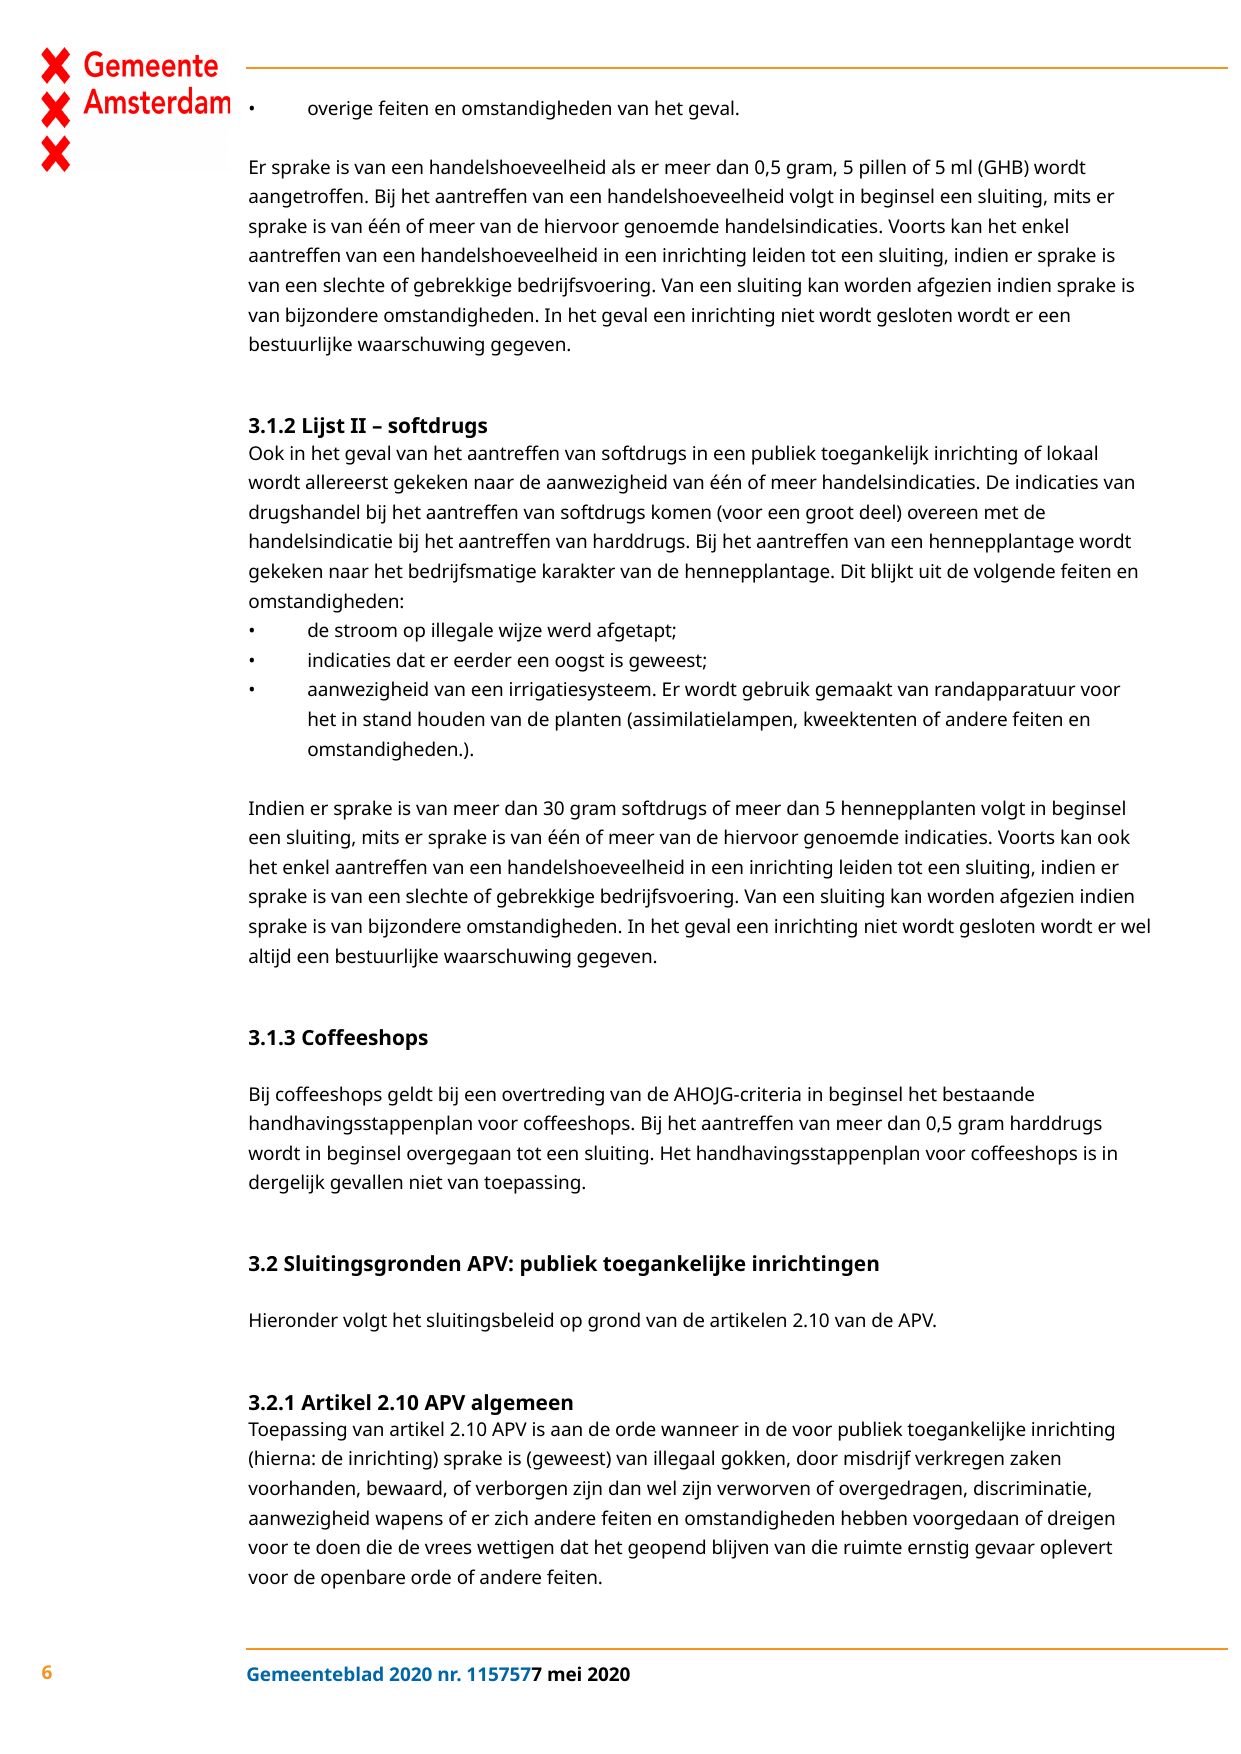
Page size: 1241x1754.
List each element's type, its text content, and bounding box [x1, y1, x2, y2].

text Toepassing van artikel 2.10 APV is aan de orde wanneer in de voor publiek toegankelijke inrichting (hierna: de inrichting) sprake is (geweest) van illegaal gokken, door misdrijf verkregen zaken voorhanden, bewaard, of verborgen zijn dan wel zijn verworven of overgedragen, discriminatie, aanwezigheid wapens of er zich andere feiten en omstandigheden hebben voorgedaan of dreigen voor te doen die de vrees wettigen dat het geopend blijven van die ruimte ernstig gevaar oplevert voor de openbare orde of andere feiten. [248, 1416, 1152, 1590]
text 3.1.3 Coffeeshops [248, 1023, 1152, 1051]
text 3.2.1 Artikel 2.10 APV algemeen [248, 1388, 1152, 1416]
text Indien er sprake is van meer dan 30 gram softdrugs of meer dan 5 hennepplanten volgt in beginsel een sluiting, mits er sprake is van één of meer van de hiervoor genoemde indicaties. Voorts kan ook het enkel aantreffen van een handelshoeveelheid in een inrichting leiden tot een sluiting, indien er sprake is van een slechte of gebrekkige bedrijfsvoering. Van een sluiting kan worden afgezien indien sprake is van bijzondere omstandigheden. In het geval een inrichting niet wordt gesloten wordt er wel altijd een bestuurlijke waarschuwing gegeven. [248, 795, 1152, 968]
text Bij coffeeshops geldt bij een overtreding van de AHOJG-criteria in beginsel het bestaande handhavingsstappenplan voor coffeeshops. Bij het aantreffen van meer dan 0,5 gram harddrugs wordt in beginsel overgegaan tot een sluiting. Het handhavingsstappenplan voor coffeeshops is in dergelijk gevallen niet van toepassing. [248, 1081, 1152, 1195]
text 3.1.2 Lijst II – softdrugs [248, 411, 1152, 440]
list overige feiten en omstandigheden van het geval. [248, 95, 1152, 121]
list de stroom op illegale wijze werd afgetapt; [248, 617, 1152, 643]
list aanwezigheid van een irrigatiesysteem. Er wordt gebruik gemaakt van randapparatuur voor het in stand houden van de planten (assimilatielampen, kweektenten of andere feiten en omstandigheden.). [248, 677, 1152, 761]
list indicaties dat er eerder een oogst is geweest; [248, 647, 1152, 673]
text 3.2 Sluitingsgronden APV: publiek toegankelijke inrichtingen [248, 1249, 1152, 1278]
text Er sprake is van een handelshoeveelheid als er meer dan 0,5 gram, 5 pillen of 5 ml (GHB) wordt aangetroffen. Bij het aantreffen van een handelshoeveelheid volgt in beginsel een sluiting, mits er sprake is van één of meer van de hiervoor genoemde handelsindicaties. Voorts kan het enkel aantreffen van een handelshoeveelheid in een inrichting leiden tot een sluiting, indien er sprake is van een slechte of gebrekkige bedrijfsvoering. Van een sluiting kan worden afgezien indien sprake is van bijzondere omstandigheden. In het geval een inrichting niet wordt gesloten wordt er een bestuurlijke waarschuwing gegeven. [248, 154, 1152, 357]
text Hieronder volgt het sluitingsbeleid op grond van de artikelen 2.10 van de APV. [248, 1308, 1152, 1333]
text Ook in het geval van het aantreffen van softdrugs in een publiek toegankelijk inrichting of lokaal wordt allereerst gekeken naar de aanwezigheid van één of meer handelsindicaties. De indicaties van drugshandel bij het aantreffen van softdrugs komen (voor een groot deel) overeen met de handelsindicatie bij het aantreffen van harddrugs. Bij het aantreffen van een hennepplantage wordt gekeken naar het bedrijfsmatige karakter van de hennepplantage. Dit blijkt uit de volgende feiten en omstandigheden: [248, 440, 1152, 613]
picture [41, 47, 231, 172]
